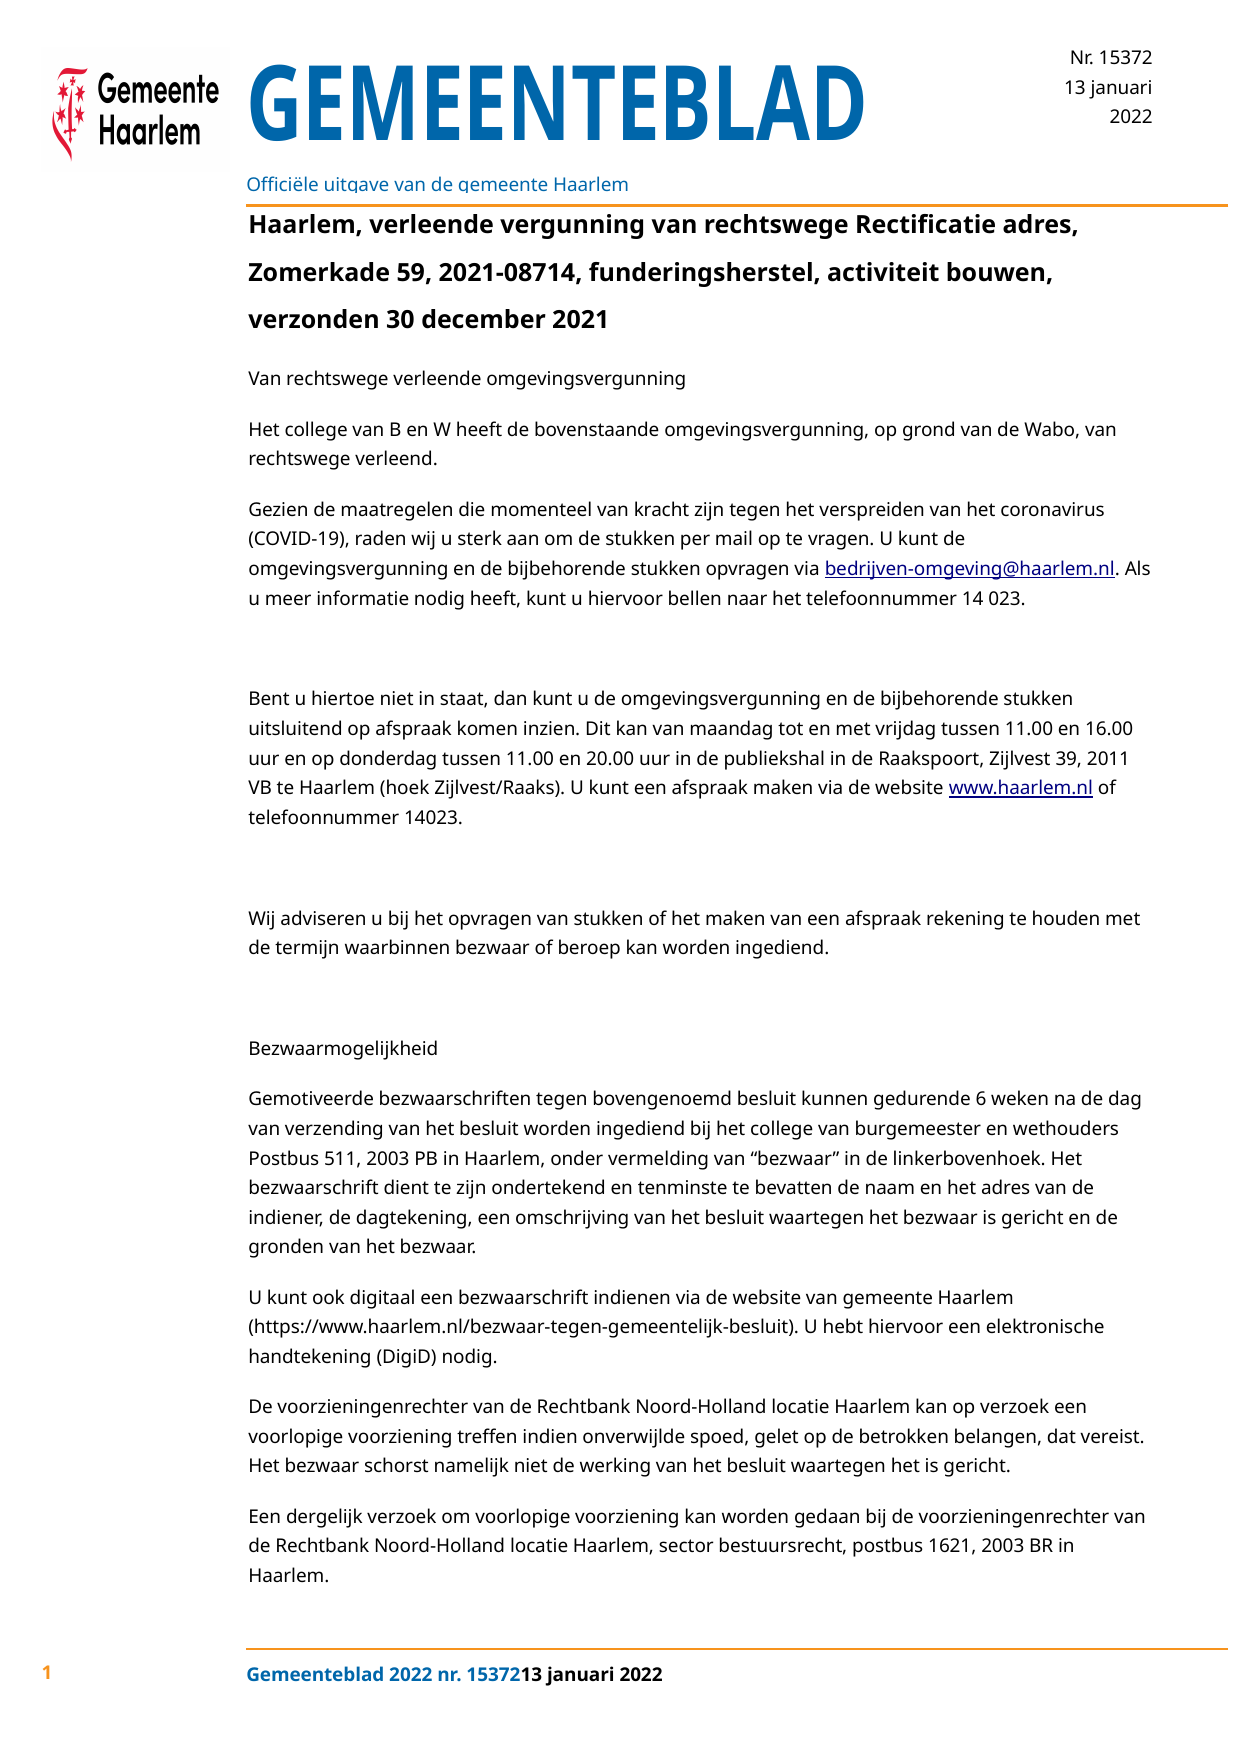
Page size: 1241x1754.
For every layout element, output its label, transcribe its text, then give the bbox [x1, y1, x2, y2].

text Gemotiveerde bezwaarschriften tegen bovengenoemd besluit kunnen gedurende 6 weken na de dag van verzending van het besluit worden ingediend bij het college van burgemeester en wethouders Postbus 511, 2003 PB in Haarlem, onder vermelding van “bezwaar” in de linkerbovenhoek. Het bezwaarschrift dient te zijn ondertekend en tenminste te bevatten de naam en het adres van de indiener, de dagtekening, een omschrijving van het besluit waartegen het bezwaar is gericht en de gronden van het bezwaar. [248, 1086, 1152, 1259]
text Het college van B en W heeft de bovenstaande omgevingsvergunning, op grond van de Wabo, van rechtswege verleend. [248, 416, 1152, 471]
text Wij adviseren u bij het opvragen van stukken of het maken van een afspraak rekening te houden met de termijn waarbinnen bezwaar of beroep kan worden ingediend. [248, 905, 1152, 960]
text Haarlem, verleende vergunning van rechtswege Rectificatie adres, Zomerkade 59, 2021-08714, funderingsherstel, activiteit bouwen, verzonden 30 december 2021 [248, 207, 1152, 336]
picture [41, 47, 231, 172]
text Bent u hiertoe niet in staat, dan kunt u de omgevingsvergunning en de bijbehorende stukken uitsluitend op afspraak komen inzien. Dit kan van maandag tot en met vrijdag tussen 11.00 en 16.00 uur en op donderdag tussen 11.00 en 20.00 uur in de publiekshal in de Raakspoort, Zijlvest 39, 2011 VB te Haarlem (hoek Zijlvest/Raaks). U kunt een afspraak maken via de website www.haarlem.nl of telefoonnummer 14023. [248, 686, 1152, 829]
text Een dergelijk verzoek om voorlopige voorziening kan worden gedaan bij de voorzieningenrechter van de Rechtbank Noord-Holland locatie Haarlem, sector bestuursrecht, postbus 1621, 2003 BR in Haarlem. [248, 1503, 1152, 1588]
text Van rechtswege verleende omgevingsvergunning [248, 366, 1152, 391]
text Bezwaarmogelijkheid [248, 1035, 1152, 1061]
text De voorzieningenrechter van de Rechtbank Noord-Holland locatie Haarlem kan op verzoek een voorlopige voorziening treffen indien onverwijlde spoed, gelet op de betrokken belangen, dat vereist. Het bezwaar schorst namelijk niet de werking van het besluit waartegen het is gericht. [248, 1393, 1152, 1478]
text Gezien de maatregelen die momenteel van kracht zijn tegen het verspreiden van het coronavirus (COVID-19), raden wij u sterk aan om de stukken per mail op te vragen. U kunt de omgevingsvergunning en de bijbehorende stukken opvragen via bedrijven-omgeving@haarlem.nl. Als u meer informatie nodig heeft, kunt u hiervoor bellen naar het telefoonnummer 14 023. [248, 496, 1152, 610]
text U kunt ook digitaal een bezwaarschrift indienen via de website van gemeente Haarlem (https://www.haarlem.nl/bezwaar-tegen-gemeentelijk-besluit). U hebt hiervoor een elektronische handtekening (DigiD) nodig. [248, 1284, 1152, 1369]
